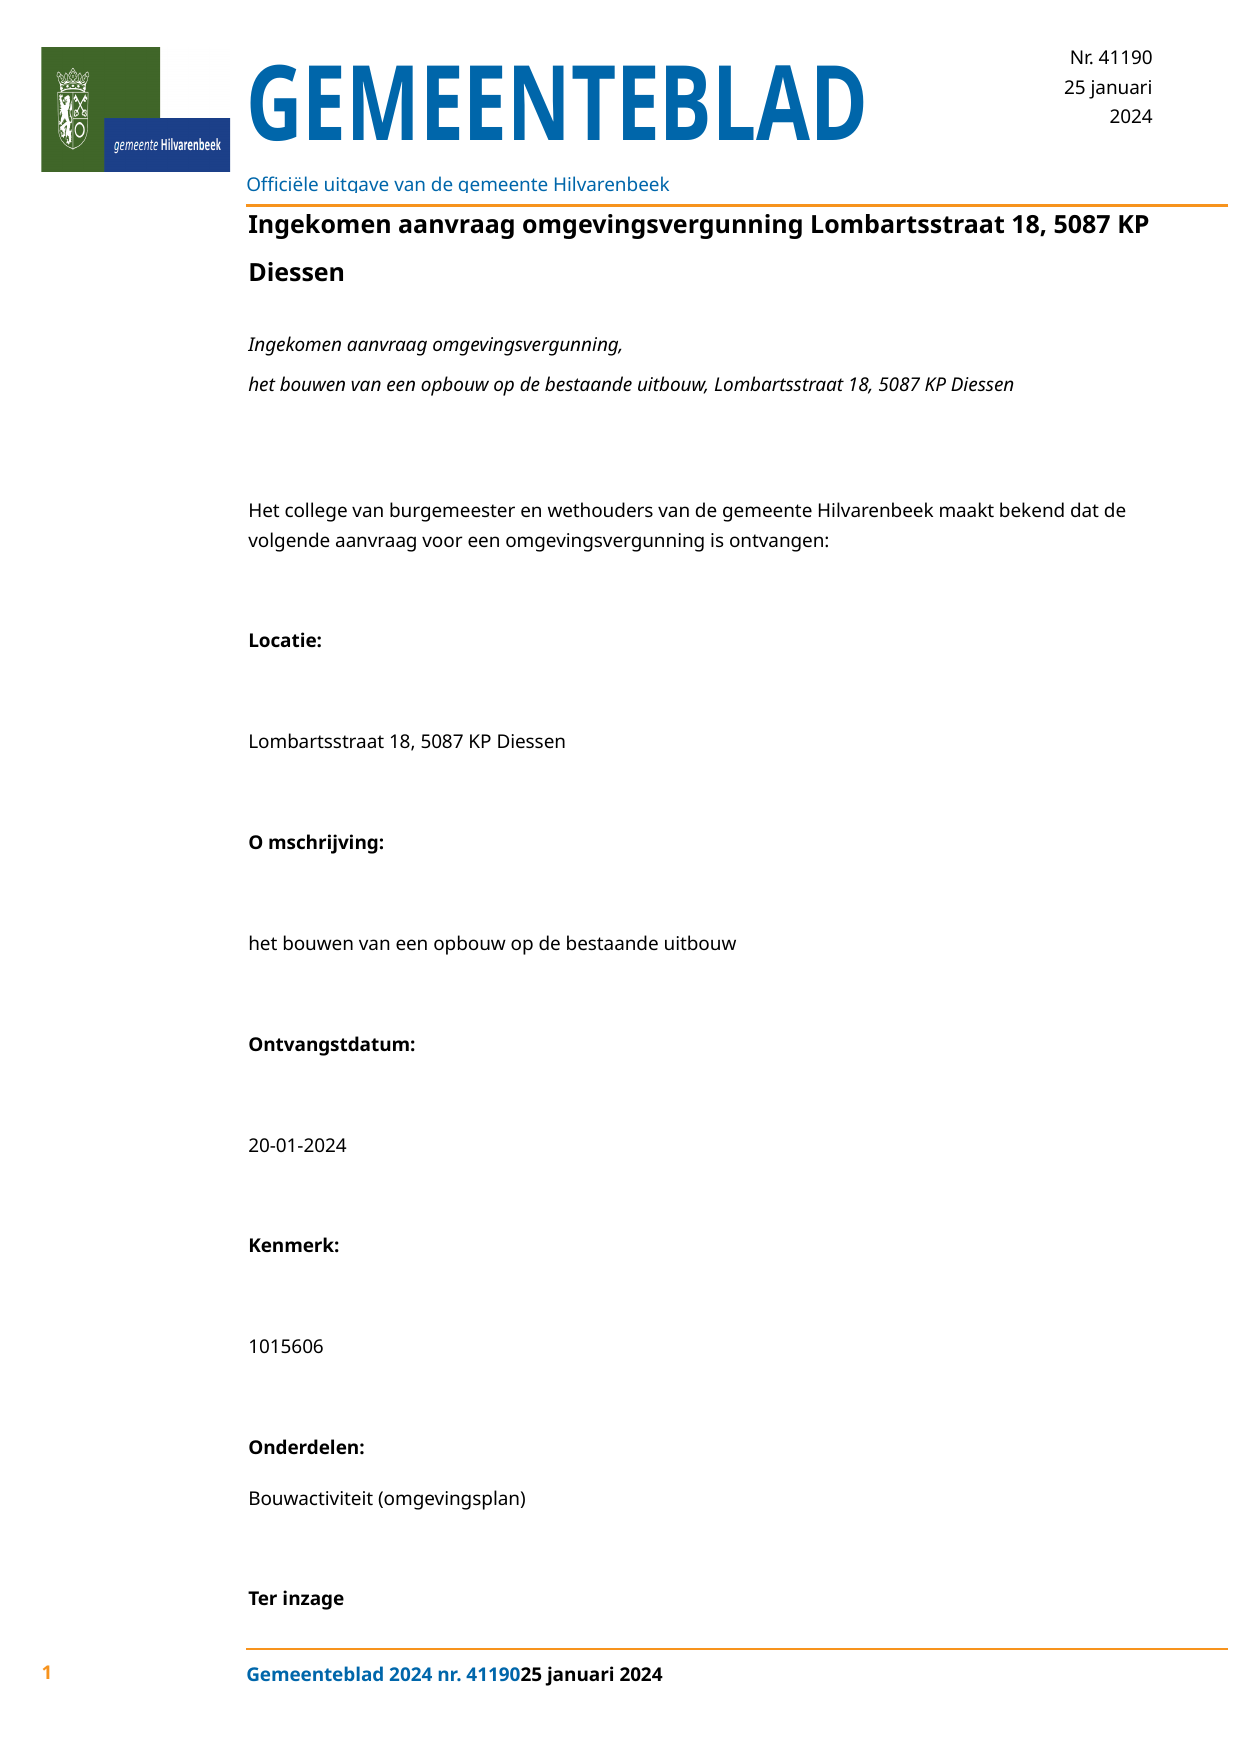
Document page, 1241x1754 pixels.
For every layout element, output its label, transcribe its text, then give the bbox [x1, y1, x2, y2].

text Ingekomen aanvraag omgevingsvergunning Lombartsstraat 18, 5087 KP Diessen [248, 207, 1152, 288]
text Onderdelen: [248, 1434, 1152, 1460]
text 20-01-2024 [248, 1132, 1152, 1158]
text het bouwen van een opbouw op de bestaande uitbouw, Lombartsstraat 18, 5087 KP Diessen [248, 371, 1152, 396]
text O mschrijving: [248, 829, 1152, 855]
text Locatie: [248, 628, 1152, 653]
picture [41, 47, 231, 172]
text Bouwactiviteit (omgevingsplan) [248, 1485, 1152, 1511]
text Ter inzage [248, 1586, 1152, 1611]
text Ontvangstdatum: [248, 1031, 1152, 1057]
text Ingekomen aanvraag omgevingsvergunning, [248, 331, 1152, 357]
text 1015606 [248, 1333, 1152, 1359]
text Kenmerk: [248, 1233, 1152, 1258]
text Lombartsstraat 18, 5087 KP Diessen [248, 728, 1152, 754]
text het bouwen van een opbouw op de bestaande uitbouw [248, 930, 1152, 956]
text Het college van burgemeester en wethouders van de gemeente Hilvarenbeek maakt bekend dat de volgende aanvraag voor een omgevingsvergunning is ontvangen: [248, 497, 1152, 553]
